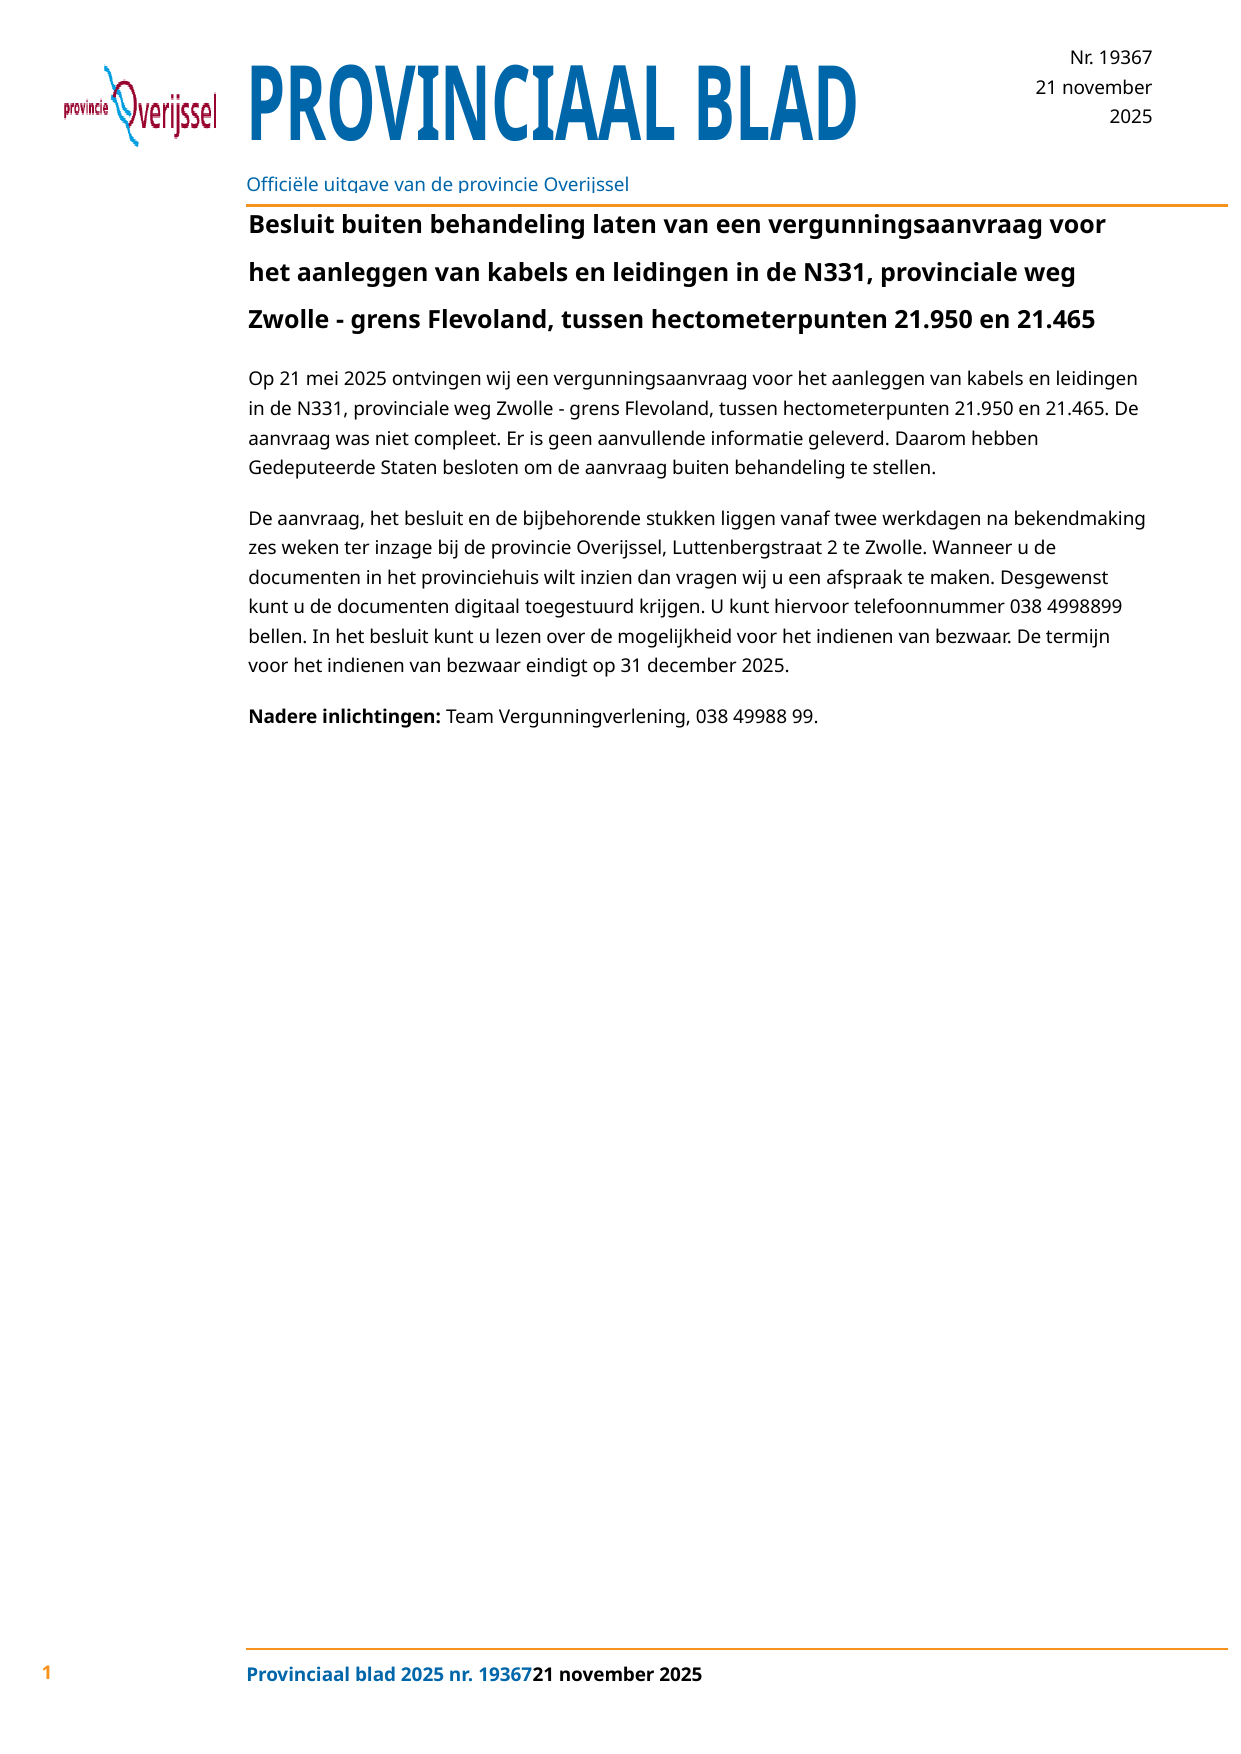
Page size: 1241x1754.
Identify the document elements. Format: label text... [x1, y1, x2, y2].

text Besluit buiten behandeling laten van een vergunningsaanvraag voor het aanleggen van kabels en leidingen in de N331, provinciale weg Zwolle - grens Flevoland, tussen hectometerpunten 21.950 en 21.465 [248, 207, 1152, 336]
text Op 21 mei 2025 ontvingen wij een vergunningsaanvraag voor het aanleggen van kabels en leidingen in de N331, provinciale weg Zwolle - grens Flevoland, tussen hectometerpunten 21.950 en 21.465. De aanvraag was niet compleet. Er is geen aanvullende informatie geleverd. Daarom hebben Gedeputeerde Staten besloten om de aanvraag buiten behandeling te stellen. [248, 366, 1152, 480]
text De aanvraag, het besluit en de bijbehorende stukken liggen vanaf twee werkdagen na bekendmaking zes weken ter inzage bij de provincie Overijssel, Luttenbergstraat 2 te Zwolle. Wanneer u de documenten in het provinciehuis wilt inzien dan vragen wij u een afspraak te maken. Desgewenst kunt u de documenten digitaal toegestuurd krijgen. U kunt hiervoor telefoonnummer 038 4998899 bellen. In het besluit kunt u lezen over de mogelijkheid voor het indienen van bezwaar. De termijn voor het indienen van bezwaar eindigt op 31 december 2025. [248, 505, 1152, 678]
text Nadere inlichtingen: Team Vergunningverlening, 038 49988 99. [248, 703, 1152, 729]
picture [41, 47, 231, 172]
